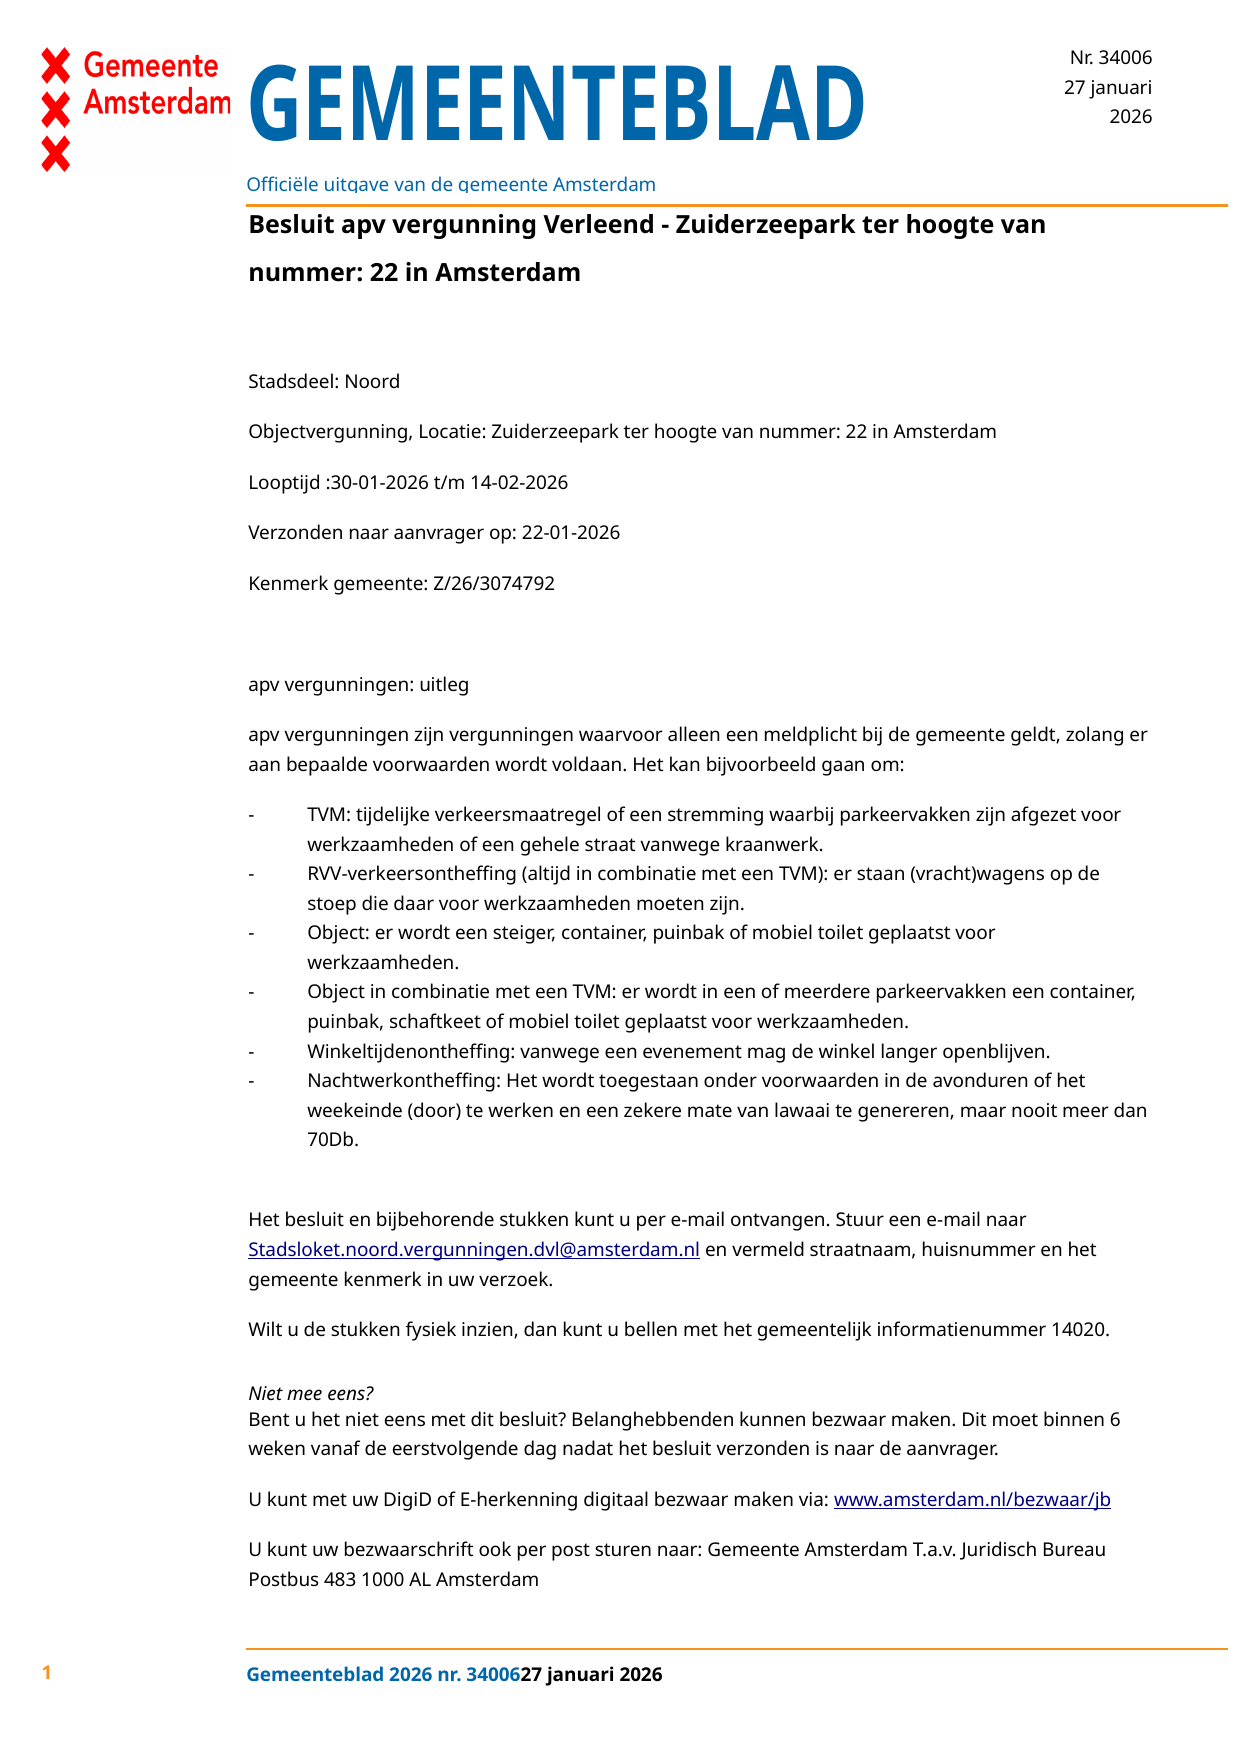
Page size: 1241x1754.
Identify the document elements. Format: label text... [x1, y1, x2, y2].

text U kunt met uw DigiD of E-herkenning digitaal bezwaar maken via: www.amsterdam.nl/bezwaar/jb [248, 1486, 1152, 1512]
text Het besluit en bijbehorende stukken kunt u per e-mail ontvangen. Stuur een e-mail naar Stadsloket.noord.vergunningen.dvl@amsterdam.nl en vermeld straatnaam, huisnummer en het gemeente kenmerk in uw verzoek. [248, 1207, 1152, 1292]
text Looptijd :30-01-2026 t/m 14-02-2026 [248, 469, 1152, 495]
list RVV-verkeersontheffing (altijd in combinatie met een TVM): er staan (vracht)wagens op de stoep die daar voor werkzaamheden moeten zijn. [248, 860, 1152, 916]
text Wilt u de stukken fysiek inzien, dan kunt u bellen met het gemeentelijk informatienummer 14020. [248, 1316, 1152, 1342]
text Bent u het niet eens met dit besluit? Belanghebbenden kunnen bezwaar maken. Dit moet binnen 6 weken vanaf de eerstvolgende dag nadat het besluit verzonden is naar de aanvrager. [248, 1406, 1152, 1461]
text Besluit apv vergunning Verleend - Zuiderzeepark ter hoogte van nummer: 22 in Amsterdam [248, 207, 1152, 288]
text Objectvergunning, Locatie: Zuiderzeepark ter hoogte van nummer: 22 in Amsterdam [248, 419, 1152, 444]
list Object: er wordt een steiger, container, puinbak of mobiel toilet geplaatst voor werkzaamheden. [248, 919, 1152, 975]
picture [41, 47, 231, 172]
text Verzonden naar aanvrager op: 22-01-2026 [248, 519, 1152, 545]
text Kenmerk gemeente: Z/26/3074792 [248, 570, 1152, 596]
text Niet mee eens? [248, 1380, 1152, 1406]
text apv vergunningen zijn vergunningen waarvoor alleen een meldplicht bij de gemeente geldt, zolang er aan bepaalde voorwaarden wordt voldaan. Het kan bijvoorbeeld gaan om: [248, 721, 1152, 777]
list Object in combinatie met een TVM: er wordt in een of meerdere parkeervakken een container, puinbak, schaftkeet of mobiel toilet geplaatst voor werkzaamheden. [248, 979, 1152, 1034]
text apv vergunningen: uitleg [248, 671, 1152, 697]
list TVM: tijdelijke verkeersmaatregel of een stremming waarbij parkeervakken zijn afgezet voor werkzaamheden of een gehele straat vanwege kraanwerk. [248, 801, 1152, 857]
text U kunt uw bezwaarschrift ook per post sturen naar: Gemeente Amsterdam T.a.v. Juridisch Bureau Postbus 483 1000 AL Amsterdam [248, 1536, 1152, 1592]
list Winkeltijdenontheffing: vanwege een evenement mag de winkel langer openblijven. [248, 1038, 1152, 1064]
text Stadsdeel: Noord [248, 368, 1152, 394]
list Nachtwerkontheffing: Het wordt toegestaan onder voorwaarden in de avonduren of het weekeinde (door) te werken en een zekere mate van lawaai te genereren, maar nooit meer dan 70Db. [248, 1067, 1152, 1152]
